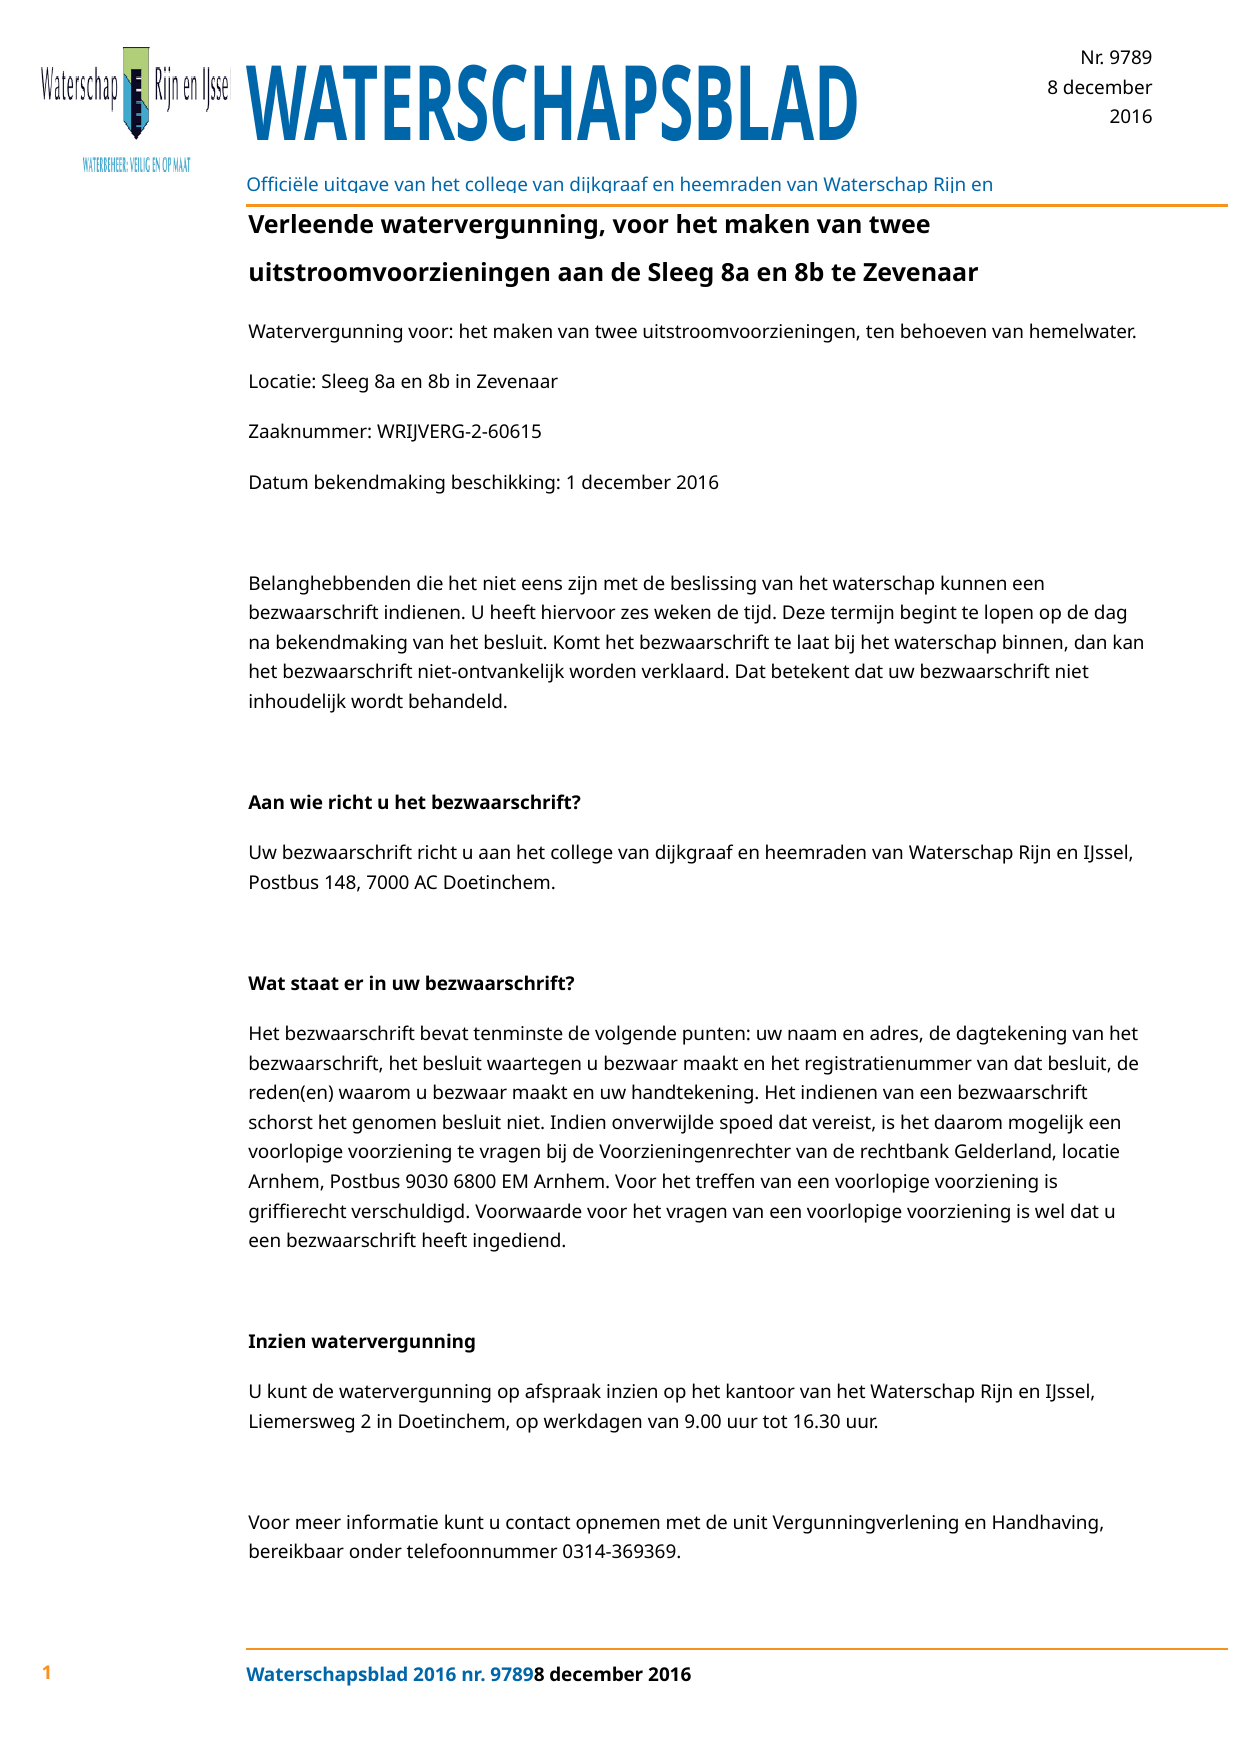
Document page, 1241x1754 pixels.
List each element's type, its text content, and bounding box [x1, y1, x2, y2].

text Datum bekendmaking beschikking: 1 december 2016 [248, 469, 1152, 495]
text Aan wie richt u het bezwaarschrift? [248, 789, 1152, 815]
text Wat staat er in uw bezwaarschrift? [248, 970, 1152, 996]
text Inzien watervergunning [248, 1328, 1152, 1354]
text Zaaknummer: WRIJVERG-2-60615 [248, 419, 1152, 444]
text Locatie: Sleeg 8a en 8b in Zevenaar [248, 368, 1152, 394]
text Belanghebbenden die het niet eens zijn met de beslissing van het waterschap kunnen een bezwaarschrift indienen. U heeft hiervoor zes weken de tijd. Deze termijn begint te lopen op de dag na bekendmaking van het besluit. Komt het bezwaarschrift te laat bij het waterschap binnen, dan kan het bezwaarschrift niet-ontvankelijk worden verklaard. Dat betekent dat uw bezwaarschrift niet inhoudelijk wordt behandeld. [248, 570, 1152, 714]
text Het bezwaarschrift bevat tenminste de volgende punten: uw naam en adres, de dagtekening van het bezwaarschrift, het besluit waartegen u bezwaar maakt en het registratienummer van dat besluit, de reden(en) waarom u bezwaar maakt en uw handtekening. Het indienen van een bezwaarschrift schorst het genomen besluit niet. Indien onverwijlde spoed dat vereist, is het daarom mogelijk een voorlopige voorziening te vragen bij de Voorzieningenrechter van de rechtbank Gelderland, locatie Arnhem, Postbus 9030 6800 EM Arnhem. Voor het treffen van een voorlopige voorziening is griffierecht verschuldigd. Voorwaarde voor het vragen van een voorlopige voorziening is wel dat u een bezwaarschrift heeft ingediend. [248, 1020, 1152, 1253]
text U kunt de watervergunning op afspraak inzien op het kantoor van het Waterschap Rijn en IJssel, Liemersweg 2 in Doetinchem, op werkdagen van 9.00 uur tot 16.30 uur. [248, 1379, 1152, 1434]
text Uw bezwaarschrift richt u aan het college van dijkgraaf en heemraden van Waterschap Rijn en IJssel, Postbus 148, 7000 AC Doetinchem. [248, 839, 1152, 895]
picture [41, 47, 231, 172]
text Voor meer informatie kunt u contact opnemen met de unit Vergunningverlening en Handhaving, bereikbaar onder telefoonnummer 0314-369369. [248, 1509, 1152, 1564]
text Verleende watervergunning, voor het maken van twee uitstroomvoorzieningen aan de Sleeg 8a en 8b te Zevenaar [248, 207, 1152, 288]
text Watervergunning voor: het maken van twee uitstroomvoorzieningen, ten behoeven van hemelwater. [248, 318, 1152, 344]
